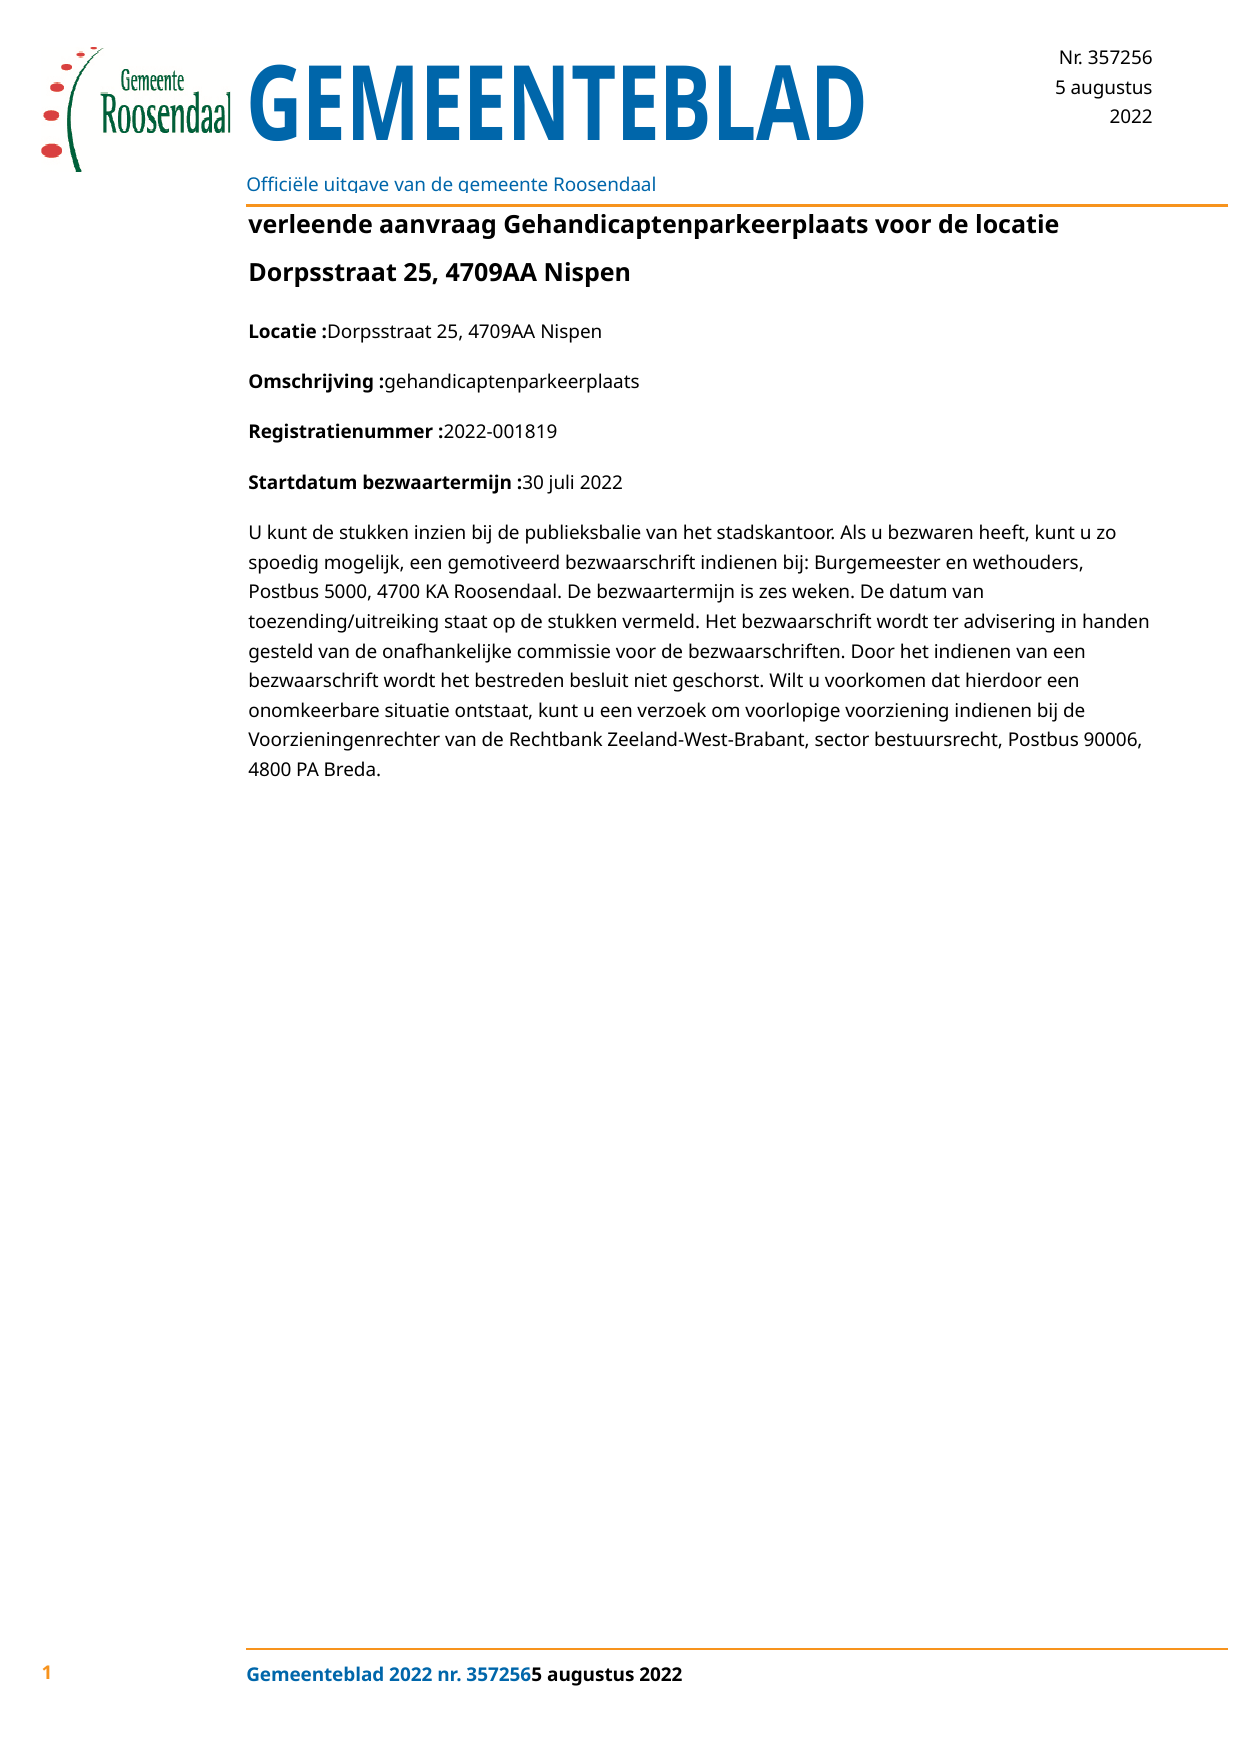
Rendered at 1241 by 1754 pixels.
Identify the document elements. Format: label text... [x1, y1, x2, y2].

text Registratienummer :2022-001819 [248, 419, 1152, 444]
text Locatie :Dorpsstraat 25, 4709AA Nispen [248, 318, 1152, 344]
picture [41, 47, 231, 172]
text Omschrijving :gehandicaptenparkeerplaats [248, 368, 1152, 394]
text verleende aanvraag Gehandicaptenparkeerplaats voor de locatie Dorpsstraat 25, 4709AA Nispen [248, 207, 1152, 288]
text U kunt de stukken inzien bij de publieksbalie van het stadskantoor. Als u bezwaren heeft, kunt u zo spoedig mogelijk, een gemotiveerd bezwaarschrift indienen bij: Burgemeester en wethouders, Postbus 5000, 4700 KA Roosendaal. De bezwaartermijn is zes weken. De datum van toezending/uitreiking staat op de stukken vermeld. Het bezwaarschrift wordt ter advisering in handen gesteld van de onafhankelijke commissie voor de bezwaarschriften. Door het indienen van een bezwaarschrift wordt het bestreden besluit niet geschorst. Wilt u voorkomen dat hierdoor een onomkeerbare situatie ontstaat, kunt u een verzoek om voorlopige voorziening indienen bij de Voorzieningenrechter van de Rechtbank Zeeland-West-Brabant, sector bestuursrecht, Postbus 90006, 4800 PA Breda. [248, 519, 1152, 782]
text Startdatum bezwaartermijn :30 juli 2022 [248, 469, 1152, 495]
